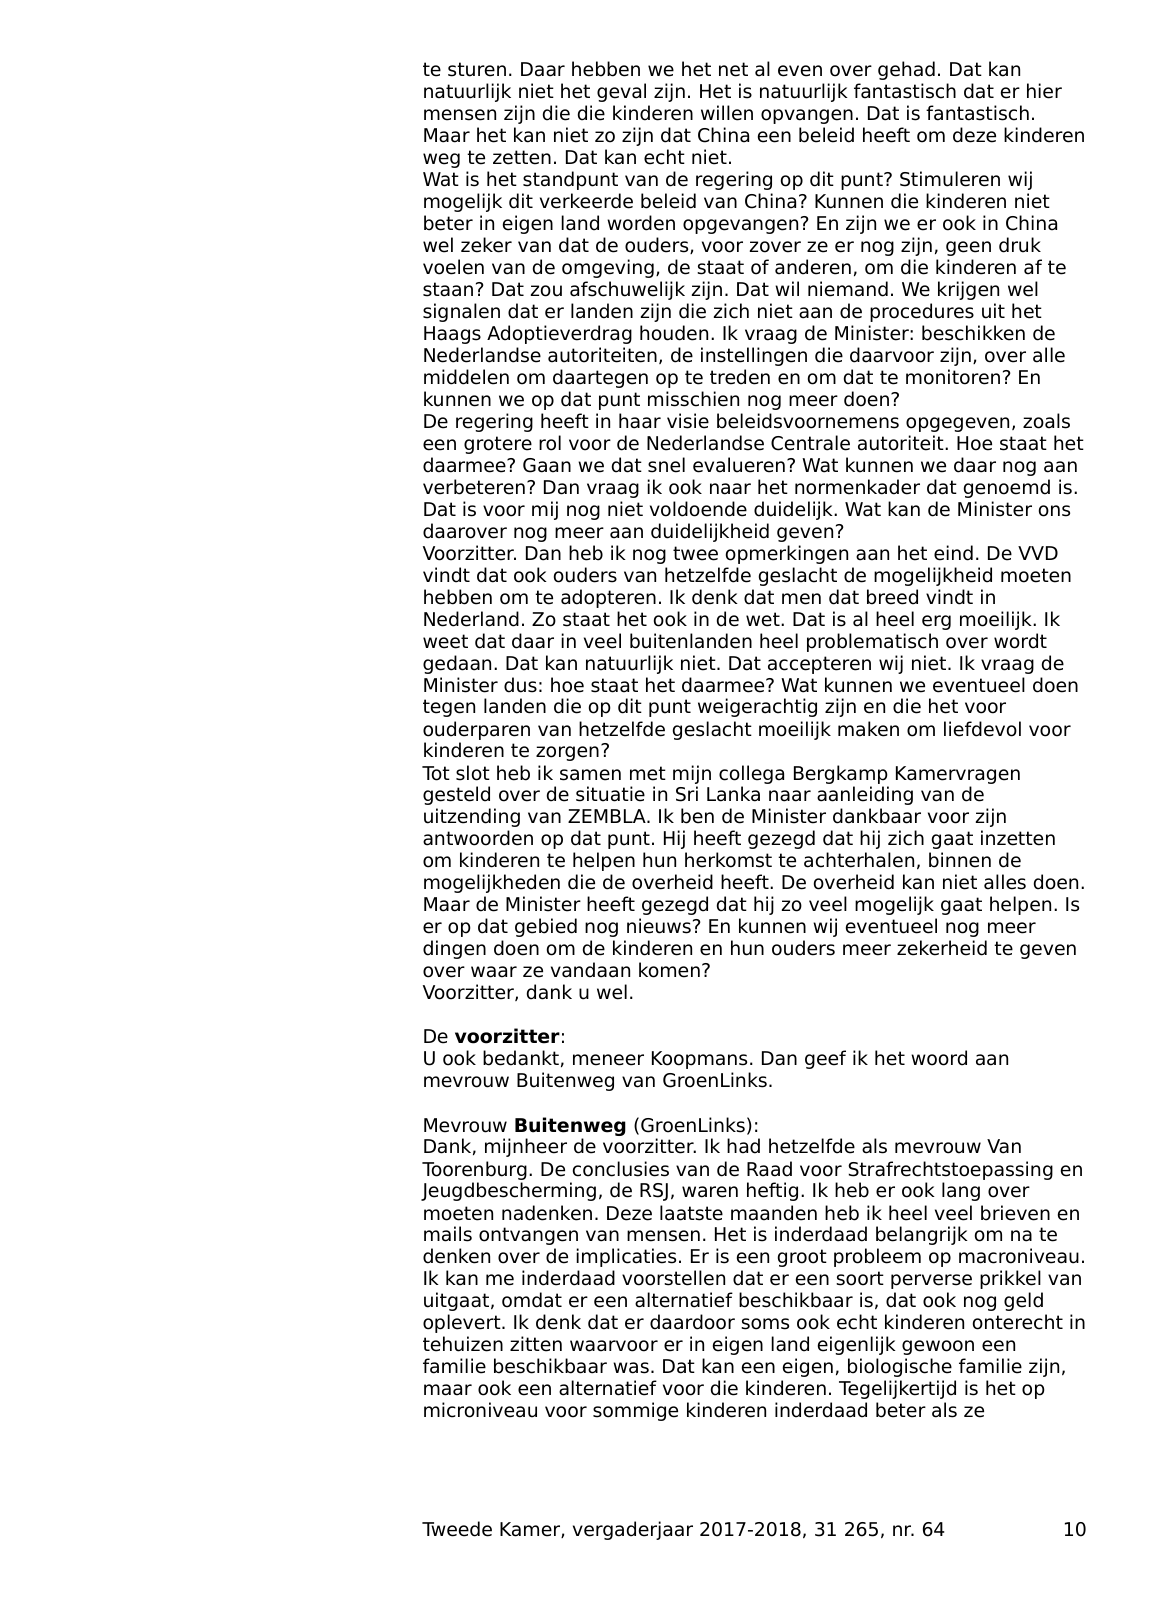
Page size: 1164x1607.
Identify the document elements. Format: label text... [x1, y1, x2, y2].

text te sturen. Daar hebben we het net al even over gehad. Dat kan natuurlijk niet het geval zijn. Het is natuurlijk fantastisch dat er hier mensen zijn die die kinderen willen opvangen. Dat is fantastisch. Maar het kan niet zo zijn dat China een beleid heeft om deze kinderen weg te zetten. Dat kan echt niet. [422, 59, 1087, 169]
text Wat is het standpunt van de regering op dit punt? Stimuleren wij mogelijk dit verkeerde beleid van China? Kunnen die kinderen niet beter in eigen land worden opgevangen? En zijn we er ook in China wel zeker van dat de ouders, voor zover ze er nog zijn, geen druk voelen van de omgeving, de staat of anderen, om die kinderen af te staan? Dat zou afschuwelijk zijn. Dat wil niemand. We krijgen wel signalen dat er landen zijn die zich niet aan de procedures uit het Haags Adoptieverdrag houden. Ik vraag de Minister: beschikken de Nederlandse autoriteiten, de instellingen die daarvoor zijn, over alle middelen om daartegen op te treden en om dat te monitoren? En kunnen we op dat punt misschien nog meer doen? [422, 169, 1087, 411]
text De voorzitter: [422, 1026, 1087, 1048]
text Mevrouw Buitenweg (GroenLinks): [422, 1114, 1087, 1136]
text Voorzitter, dank u wel. [422, 982, 1087, 1004]
text Voorzitter. Dan heb ik nog twee opmerkingen aan het eind. De VVD vindt dat ook ouders van hetzelfde geslacht de mogelijkheid moeten hebben om te adopteren. Ik denk dat men dat breed vindt in Nederland. Zo staat het ook in de wet. Dat is al heel erg moeilijk. Ik weet dat daar in veel buitenlanden heel problematisch over wordt gedaan. Dat kan natuurlijk niet. Dat accepteren wij niet. Ik vraag de Minister dus: hoe staat het daarmee? Wat kunnen we eventueel doen tegen landen die op dit punt weigerachtig zijn en die het voor ouderparen van hetzelfde geslacht moeilijk maken om liefdevol voor kinderen te zorgen? [422, 543, 1087, 762]
text De regering heeft in haar visie beleidsvoornemens opgegeven, zoals een grotere rol voor de Nederlandse Centrale autoriteit. Hoe staat het daarmee? Gaan we dat snel evalueren? Wat kunnen we daar nog aan verbeteren? Dan vraag ik ook naar het normenkader dat genoemd is. Dat is voor mij nog niet voldoende duidelijk. Wat kan de Minister ons daarover nog meer aan duidelijkheid geven? [422, 411, 1087, 543]
text Tot slot heb ik samen met mijn collega Bergkamp Kamervragen gesteld over de situatie in Sri Lanka naar aanleiding van de uitzending van ZEMBLA. Ik ben de Minister dankbaar voor zijn antwoorden op dat punt. Hij heeft gezegd dat hij zich gaat inzetten om kinderen te helpen hun herkomst te achterhalen, binnen de mogelijkheden die de overheid heeft. De overheid kan niet alles doen. Maar de Minister heeft gezegd dat hij zo veel mogelijk gaat helpen. Is er op dat gebied nog nieuws? En kunnen wij eventueel nog meer dingen doen om de kinderen en hun ouders meer zekerheid te geven over waar ze vandaan komen? [422, 762, 1087, 982]
text U ook bedankt, meneer Koopmans. Dan geef ik het woord aan mevrouw Buitenweg van GroenLinks. [422, 1048, 1087, 1092]
text Dank, mijnheer de voorzitter. Ik had hetzelfde als mevrouw Van Toorenburg. De conclusies van de Raad voor Strafrechtstoepassing en Jeugdbescherming, de RSJ, waren heftig. Ik heb er ook lang over moeten nadenken. Deze laatste maanden heb ik heel veel brieven en mails ontvangen van mensen. Het is inderdaad belangrijk om na te denken over de implicaties. Er is een groot probleem op macroniveau. Ik kan me inderdaad voorstellen dat er een soort perverse prikkel van uitgaat, omdat er een alternatief beschikbaar is, dat ook nog geld oplevert. Ik denk dat er daardoor soms ook echt kinderen onterecht in tehuizen zitten waarvoor er in eigen land eigenlijk gewoon een familie beschikbaar was. Dat kan een eigen, biologische familie zijn, maar ook een alternatief voor die kinderen. Tegelijkertijd is het op microniveau voor sommige kinderen inderdaad beter als ze [422, 1136, 1087, 1422]
